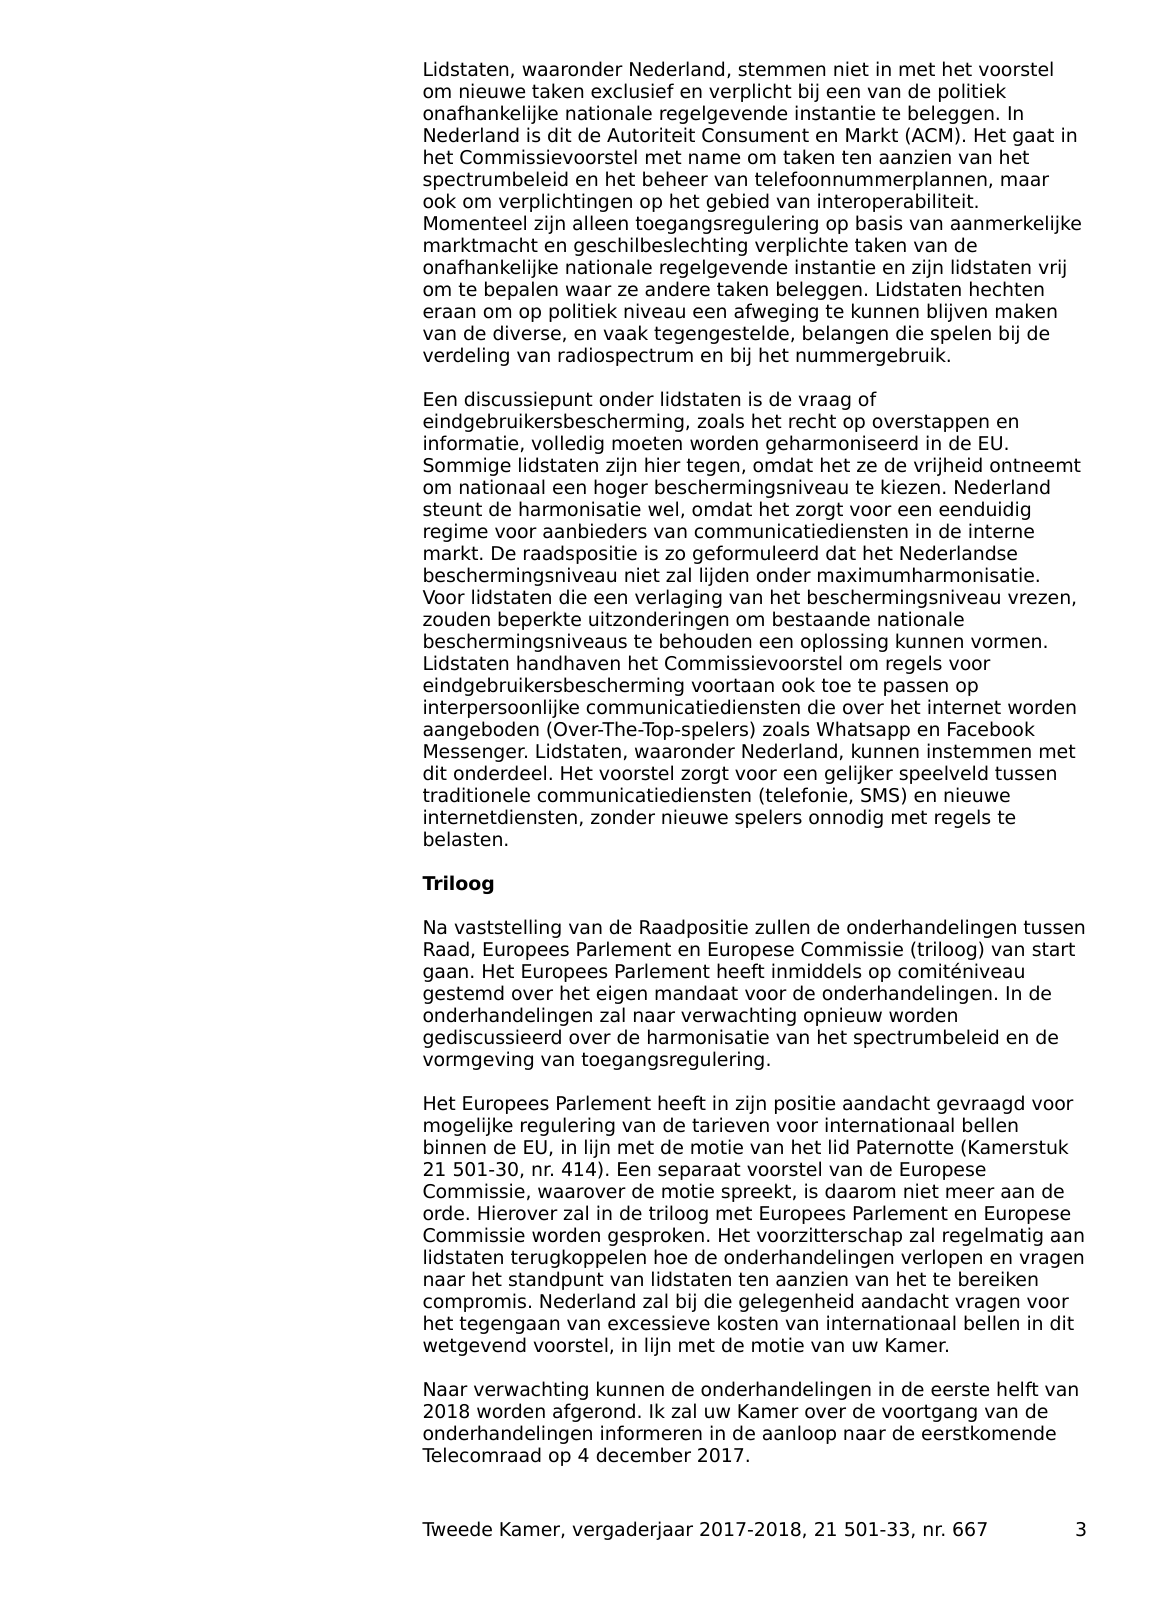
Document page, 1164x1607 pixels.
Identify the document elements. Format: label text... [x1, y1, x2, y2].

text Na vaststelling van de Raadpositie zullen de onderhandelingen tussen Raad, Europees Parlement en Europese Commissie (triloog) van start gaan. Het Europees Parlement heeft inmiddels op comiténiveau gestemd over het eigen mandaat voor de onderhandelingen. In de onderhandelingen zal naar verwachting opnieuw worden gediscussieerd over de harmonisatie van het spectrumbeleid en de vormgeving van toegangsregulering. [422, 917, 1087, 1071]
text Het Europees Parlement heeft in zijn positie aandacht gevraagd voor mogelijke regulering van de tarieven voor internationaal bellen binnen de EU, in lijn met de motie van het lid Paternotte (Kamerstuk 21 501-30, nr. 414). Een separaat voorstel van de Europese Commissie, waarover de motie spreekt, is daarom niet meer aan de orde. Hierover zal in de triloog met Europees Parlement en Europese Commissie worden gesproken. Het voorzitterschap zal regelmatig aan lidstaten terugkoppelen hoe de onderhandelingen verlopen en vragen naar het standpunt van lidstaten ten aanzien van het te bereiken compromis. Nederland zal bij die gelegenheid aandacht vragen voor het tegengaan van excessieve kosten van internationaal bellen in dit wetgevend voorstel, in lijn met de motie van uw Kamer. [422, 1093, 1087, 1357]
text Een discussiepunt onder lidstaten is de vraag of eindgebruikersbescherming, zoals het recht op overstappen en informatie, volledig moeten worden geharmoniseerd in de EU. Sommige lidstaten zijn hier tegen, omdat het ze de vrijheid ontneemt om nationaal een hoger beschermingsniveau te kiezen. Nederland steunt de harmonisatie wel, omdat het zorgt voor een eenduidig regime voor aanbieders van communicatiediensten in de interne markt. De raadspositie is zo geformuleerd dat het Nederlandse beschermingsniveau niet zal lijden onder maximumharmonisatie. Voor lidstaten die een verlaging van het beschermingsniveau vrezen, zouden beperkte uitzonderingen om bestaande nationale beschermingsniveaus te behouden een oplossing kunnen vormen. Lidstaten handhaven het Commissievoorstel om regels voor eindgebruikersbescherming voortaan ook toe te passen op interpersoonlijke communicatiediensten die over het internet worden aangeboden (Over-The-Top-spelers) zoals Whatsapp en Facebook Messenger. Lidstaten, waaronder Nederland, kunnen instemmen met dit onderdeel. Het voorstel zorgt voor een gelijker speelveld tussen traditionele communicatiediensten (telefonie, SMS) en nieuwe internetdiensten, zonder nieuwe spelers onnodig met regels te belasten. [422, 389, 1087, 851]
text Lidstaten, waaronder Nederland, stemmen niet in met het voorstel om nieuwe taken exclusief en verplicht bij een van de politiek onafhankelijke nationale regelgevende instantie te beleggen. In Nederland is dit de Autoriteit Consument en Markt (ACM). Het gaat in het Commissievoorstel met name om taken ten aanzien van het spectrumbeleid en het beheer van telefoonnummerplannen, maar ook om verplichtingen op het gebied van interoperabiliteit. Momenteel zijn alleen toegangsregulering op basis van aanmerkelijke marktmacht en geschilbeslechting verplichte taken van de onafhankelijke nationale regelgevende instantie en zijn lidstaten vrij om te bepalen waar ze andere taken beleggen. Lidstaten hechten eraan om op politiek niveau een afweging te kunnen blijven maken van de diverse, en vaak tegengestelde, belangen die spelen bij de verdeling van radiospectrum en bij het nummergebruik. [422, 59, 1087, 367]
text Naar verwachting kunnen de onderhandelingen in de eerste helft van 2018 worden afgerond. Ik zal uw Kamer over de voortgang van de onderhandelingen informeren in de aanloop naar de eerstkomende Telecomraad op 4 december 2017. [422, 1379, 1087, 1467]
subtitle Triloog [422, 873, 1087, 895]
